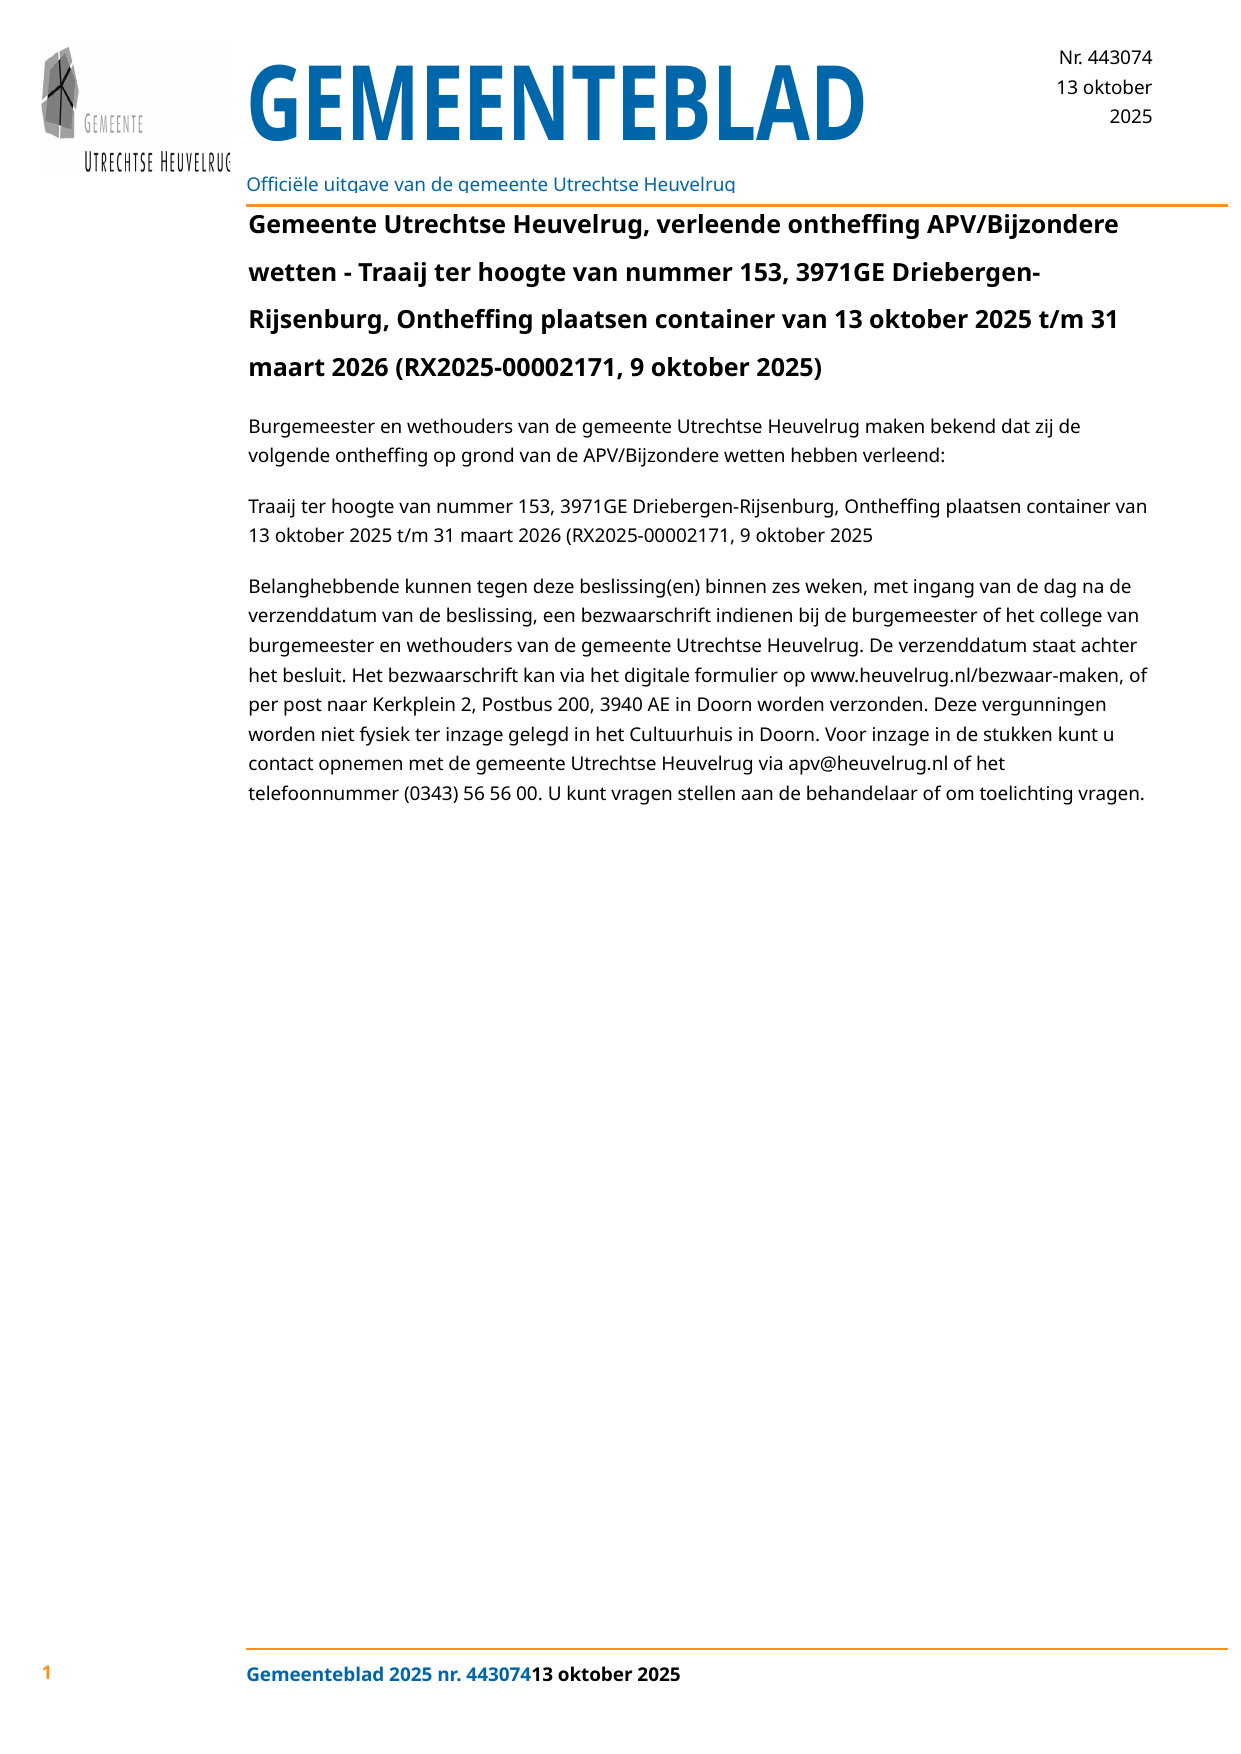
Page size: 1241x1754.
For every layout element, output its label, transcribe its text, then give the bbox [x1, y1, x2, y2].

text Burgemeester en wethouders van de gemeente Utrechtse Heuvelrug maken bekend dat zij de volgende ontheffing op grond van de APV/Bijzondere wetten hebben verleend: [248, 413, 1152, 468]
text Traaij ter hoogte van nummer 153, 3971GE Driebergen-Rijsenburg, Ontheffing plaatsen container van 13 oktober 2025 t/m 31 maart 2026 (RX2025-00002171, 9 oktober 2025 [248, 493, 1152, 548]
text Belanghebbende kunnen tegen deze beslissing(en) binnen zes weken, met ingang van de dag na de verzenddatum van de beslissing, een bezwaarschrift indienen bij de burgemeester of het college van burgemeester en wethouders van de gemeente Utrechtse Heuvelrug. De verzenddatum staat achter het besluit. Het bezwaarschrift kan via het digitale formulier op www.heuvelrug.nl/bezwaar-maken, of per post naar Kerkplein 2, Postbus 200, 3940 AE in Doorn worden verzonden. Deze vergunningen worden niet fysiek ter inzage gelegd in het Cultuurhuis in Doorn. Voor inzage in de stukken kunt u contact opnemen met de gemeente Utrechtse Heuvelrug via apv@heuvelrug.nl of het telefoonnummer (0343) 56 56 00. U kunt vragen stellen aan de behandelaar of om toelichting vragen. [248, 573, 1152, 806]
text Gemeente Utrechtse Heuvelrug, verleende ontheffing APV/Bijzondere wetten - Traaij ter hoogte van nummer 153, 3971GE Driebergen-Rijsenburg, Ontheffing plaatsen container van 13 oktober 2025 t/m 31 maart 2026 (RX2025-00002171, 9 oktober 2025) [248, 207, 1152, 384]
picture [41, 47, 231, 172]
